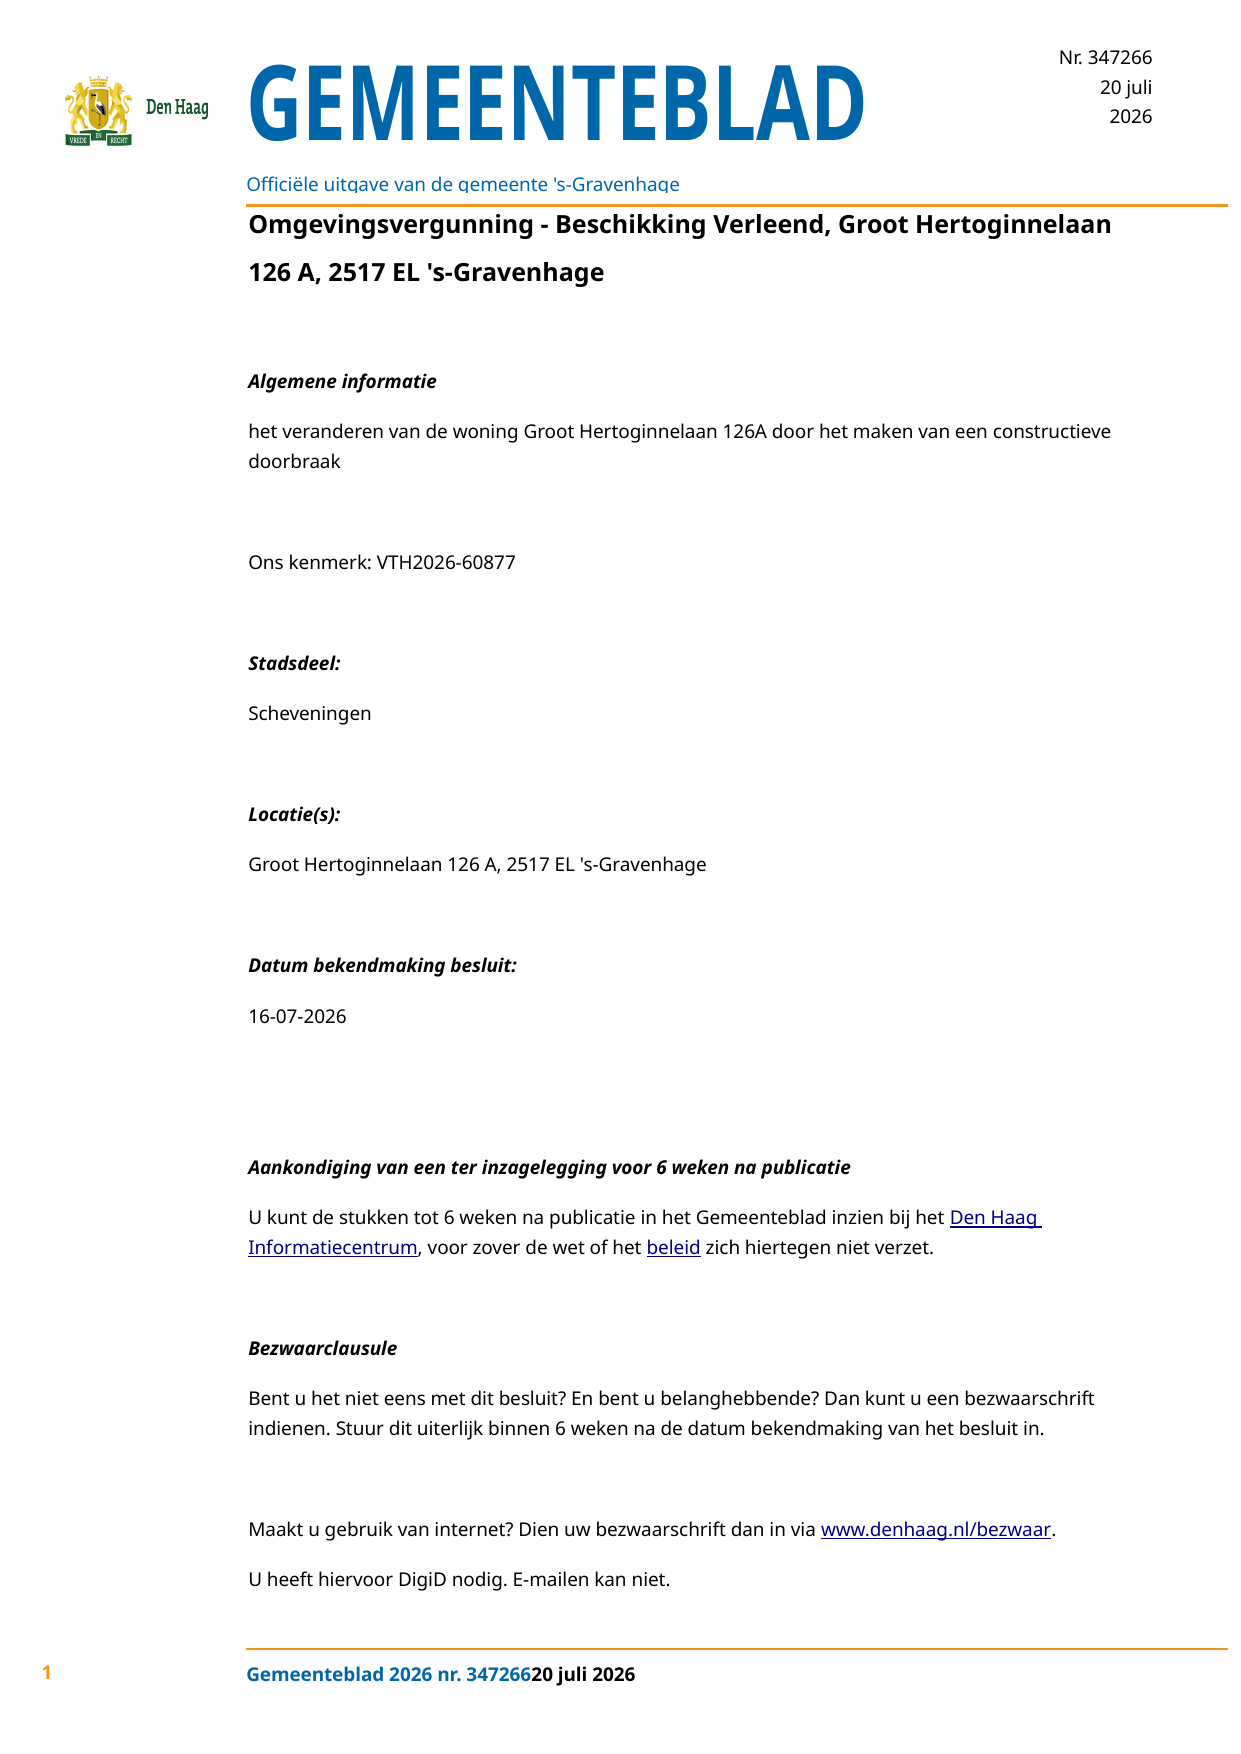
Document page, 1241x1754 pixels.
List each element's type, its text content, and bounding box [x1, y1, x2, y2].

text het veranderen van de woning Groot Hertoginnelaan 126A door het maken van een constructieve doorbraak [248, 419, 1152, 474]
text U heeft hiervoor DigiD nodig. E-mailen kan niet. [248, 1566, 1152, 1592]
text Bent u het niet eens met dit besluit? En bent u belanghebbende? Dan kunt u een bezwaarschrift indienen. Stuur dit uiterlijk binnen 6 weken na de datum bekendmaking van het besluit in. [248, 1385, 1152, 1441]
text Groot Hertoginnelaan 126 A, 2517 EL 's-Gravenhage [248, 852, 1152, 877]
text U kunt de stukken tot 6 weken na publicatie in het Gemeenteblad inzien bij het Den Haag Informatiecentrum, voor zover de wet of het beleid zich hiertegen niet verzet. [248, 1204, 1152, 1260]
text Maakt u gebruik van internet? Dien uw bezwaarschrift dan in via www.denhaag.nl/bezwaar. [248, 1516, 1152, 1542]
text Datum bekendmaking besluit: [248, 952, 1152, 978]
text Bezwaarclausule [248, 1335, 1152, 1361]
text Ons kenmerk: VTH2026-60877 [248, 549, 1152, 575]
text Aankondiging van een ter inzagelegging voor 6 weken na publicatie [248, 1154, 1152, 1180]
text Scheveningen [248, 700, 1152, 726]
text Stadsdeel: [248, 650, 1152, 676]
text 16-07-2026 [248, 1003, 1152, 1029]
text Locatie(s): [248, 801, 1152, 827]
picture [41, 47, 231, 172]
text Omgevingsvergunning - Beschikking Verleend, Groot Hertoginnelaan 126 A, 2517 EL 's-Gravenhage [248, 207, 1152, 288]
text Algemene informatie [248, 368, 1152, 394]
